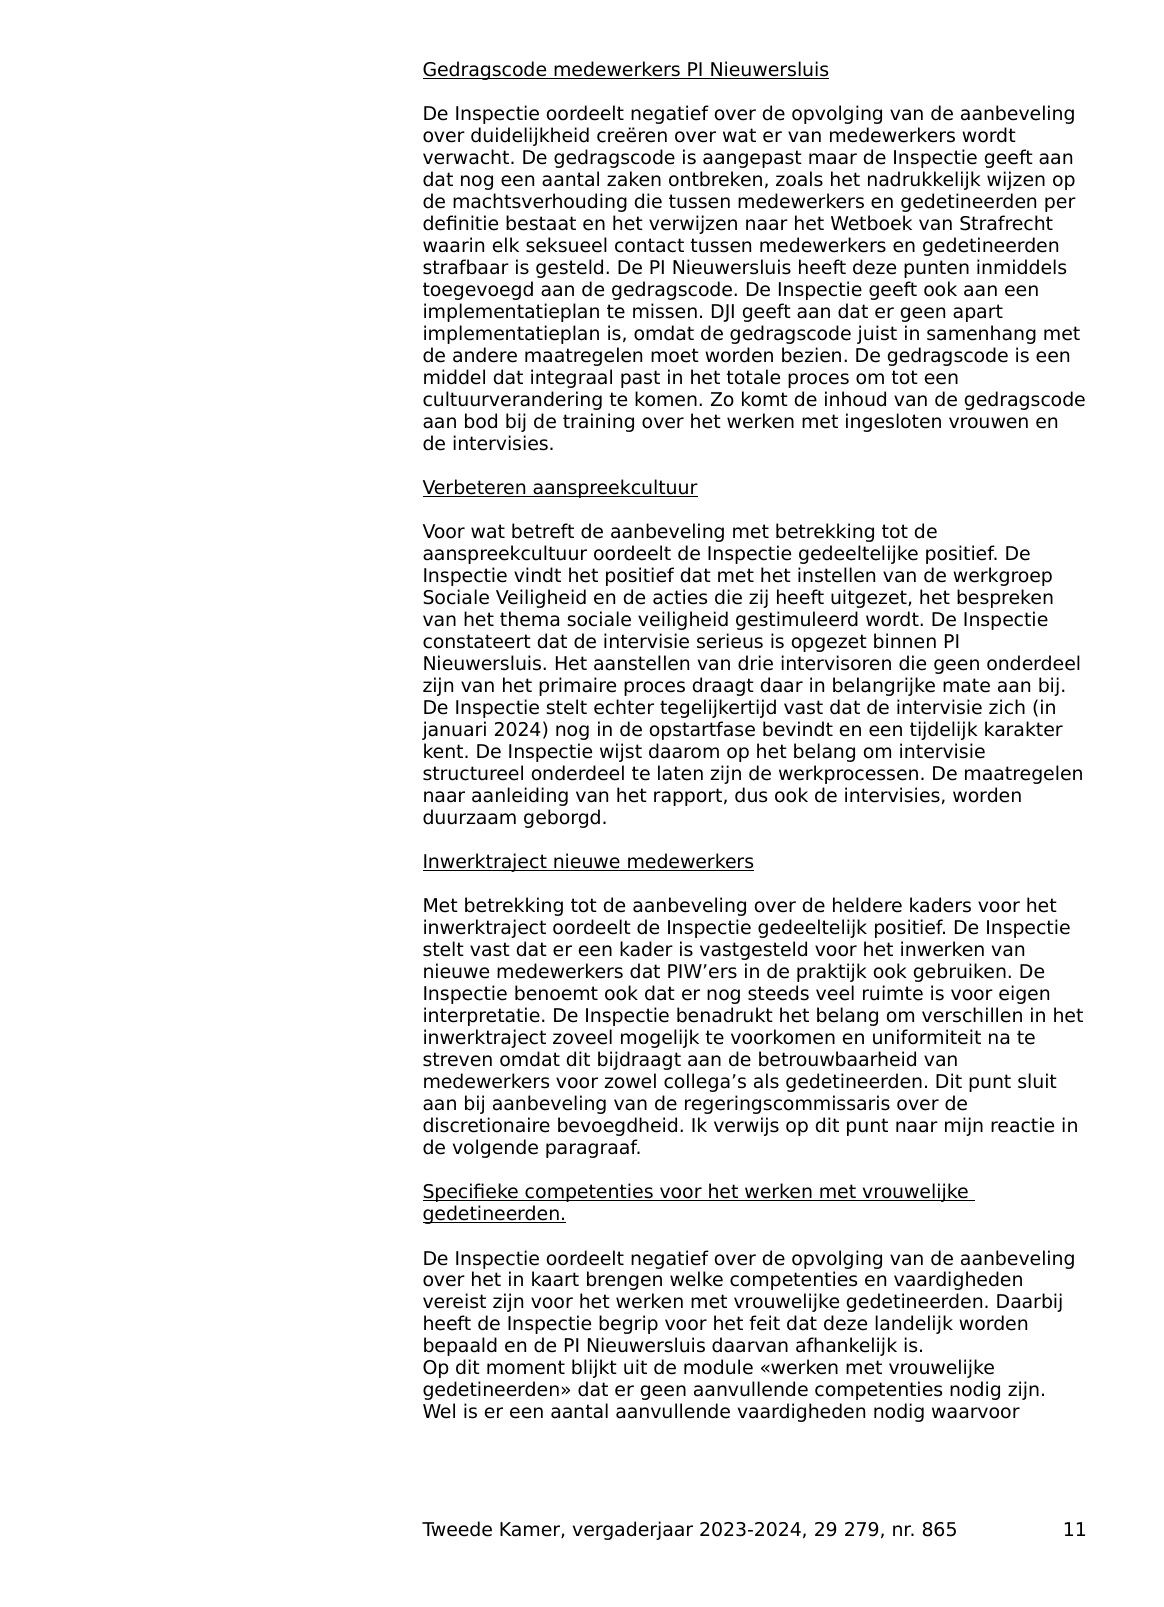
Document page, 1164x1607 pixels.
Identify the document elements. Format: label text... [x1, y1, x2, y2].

subtitle Gedragscode medewerkers PI Nieuwersluis [422, 59, 1087, 81]
text De Inspectie oordeelt negatief over de opvolging van de aanbeveling over duidelijkheid creëren over wat er van medewerkers wordt verwacht. De gedragscode is aangepast maar de Inspectie geeft aan dat nog een aantal zaken ontbreken, zoals het nadrukkelijk wijzen op de machtsverhouding die tussen medewerkers en gedetineerden per definitie bestaat en het verwijzen naar het Wetboek van Strafrecht waarin elk seksueel contact tussen medewerkers en gedetineerden strafbaar is gesteld. De PI Nieuwersluis heeft deze punten inmiddels toegevoegd aan de gedragscode. De Inspectie geeft ook aan een implementatieplan te missen. DJI geeft aan dat er geen apart implementatieplan is, omdat de gedragscode juist in samenhang met de andere maatregelen moet worden bezien. De gedragscode is een middel dat integraal past in het totale proces om tot een cultuurverandering te komen. Zo komt de inhoud van de gedragscode aan bod bij de training over het werken met ingesloten vrouwen en de intervisies. [422, 103, 1087, 455]
text Op dit moment blijkt uit de module «werken met vrouwelijke gedetineerden» dat er geen aanvullende competenties nodig zijn. Wel is er een aantal aanvullende vaardigheden nodig waarvoor [422, 1357, 1087, 1423]
subtitle Verbeteren aanspreekcultuur [422, 477, 1087, 499]
subtitle Inwerktraject nieuwe medewerkers [422, 851, 1087, 873]
text Voor wat betreft de aanbeveling met betrekking tot de aanspreekcultuur oordeelt de Inspectie gedeeltelijke positief. De Inspectie vindt het positief dat met het instellen van de werkgroep Sociale Veiligheid en de acties die zij heeft uitgezet, het bespreken van het thema sociale veiligheid gestimuleerd wordt. De Inspectie constateert dat de intervisie serieus is opgezet binnen PI Nieuwersluis. Het aanstellen van drie intervisoren die geen onderdeel zijn van het primaire proces draagt daar in belangrijke mate aan bij. De Inspectie stelt echter tegelijkertijd vast dat de intervisie zich (in januari 2024) nog in de opstartfase bevindt en een tijdelijk karakter kent. De Inspectie wijst daarom op het belang om intervisie structureel onderdeel te laten zijn de werkprocessen. De maatregelen naar aanleiding van het rapport, dus ook de intervisies, worden duurzaam geborgd. [422, 521, 1087, 829]
subtitle Specifieke competenties voor het werken met vrouwelijke gedetineerden. [422, 1181, 1087, 1225]
text Met betrekking tot de aanbeveling over de heldere kaders voor het inwerktraject oordeelt de Inspectie gedeeltelijk positief. De Inspectie stelt vast dat er een kader is vastgesteld voor het inwerken van nieuwe medewerkers dat PIW’ers in de praktijk ook gebruiken. De Inspectie benoemt ook dat er nog steeds veel ruimte is voor eigen interpretatie. De Inspectie benadrukt het belang om verschillen in het inwerktraject zoveel mogelijk te voorkomen en uniformiteit na te streven omdat dit bijdraagt aan de betrouwbaarheid van medewerkers voor zowel collega’s als gedetineerden. Dit punt sluit aan bij aanbeveling van de regeringscommissaris over de discretionaire bevoegdheid. Ik verwijs op dit punt naar mijn reactie in de volgende paragraaf. [422, 895, 1087, 1159]
text De Inspectie oordeelt negatief over de opvolging van de aanbeveling over het in kaart brengen welke competenties en vaardigheden vereist zijn voor het werken met vrouwelijke gedetineerden. Daarbij heeft de Inspectie begrip voor het feit dat deze landelijk worden bepaald en de PI Nieuwersluis daarvan afhankelijk is. [422, 1247, 1087, 1357]
